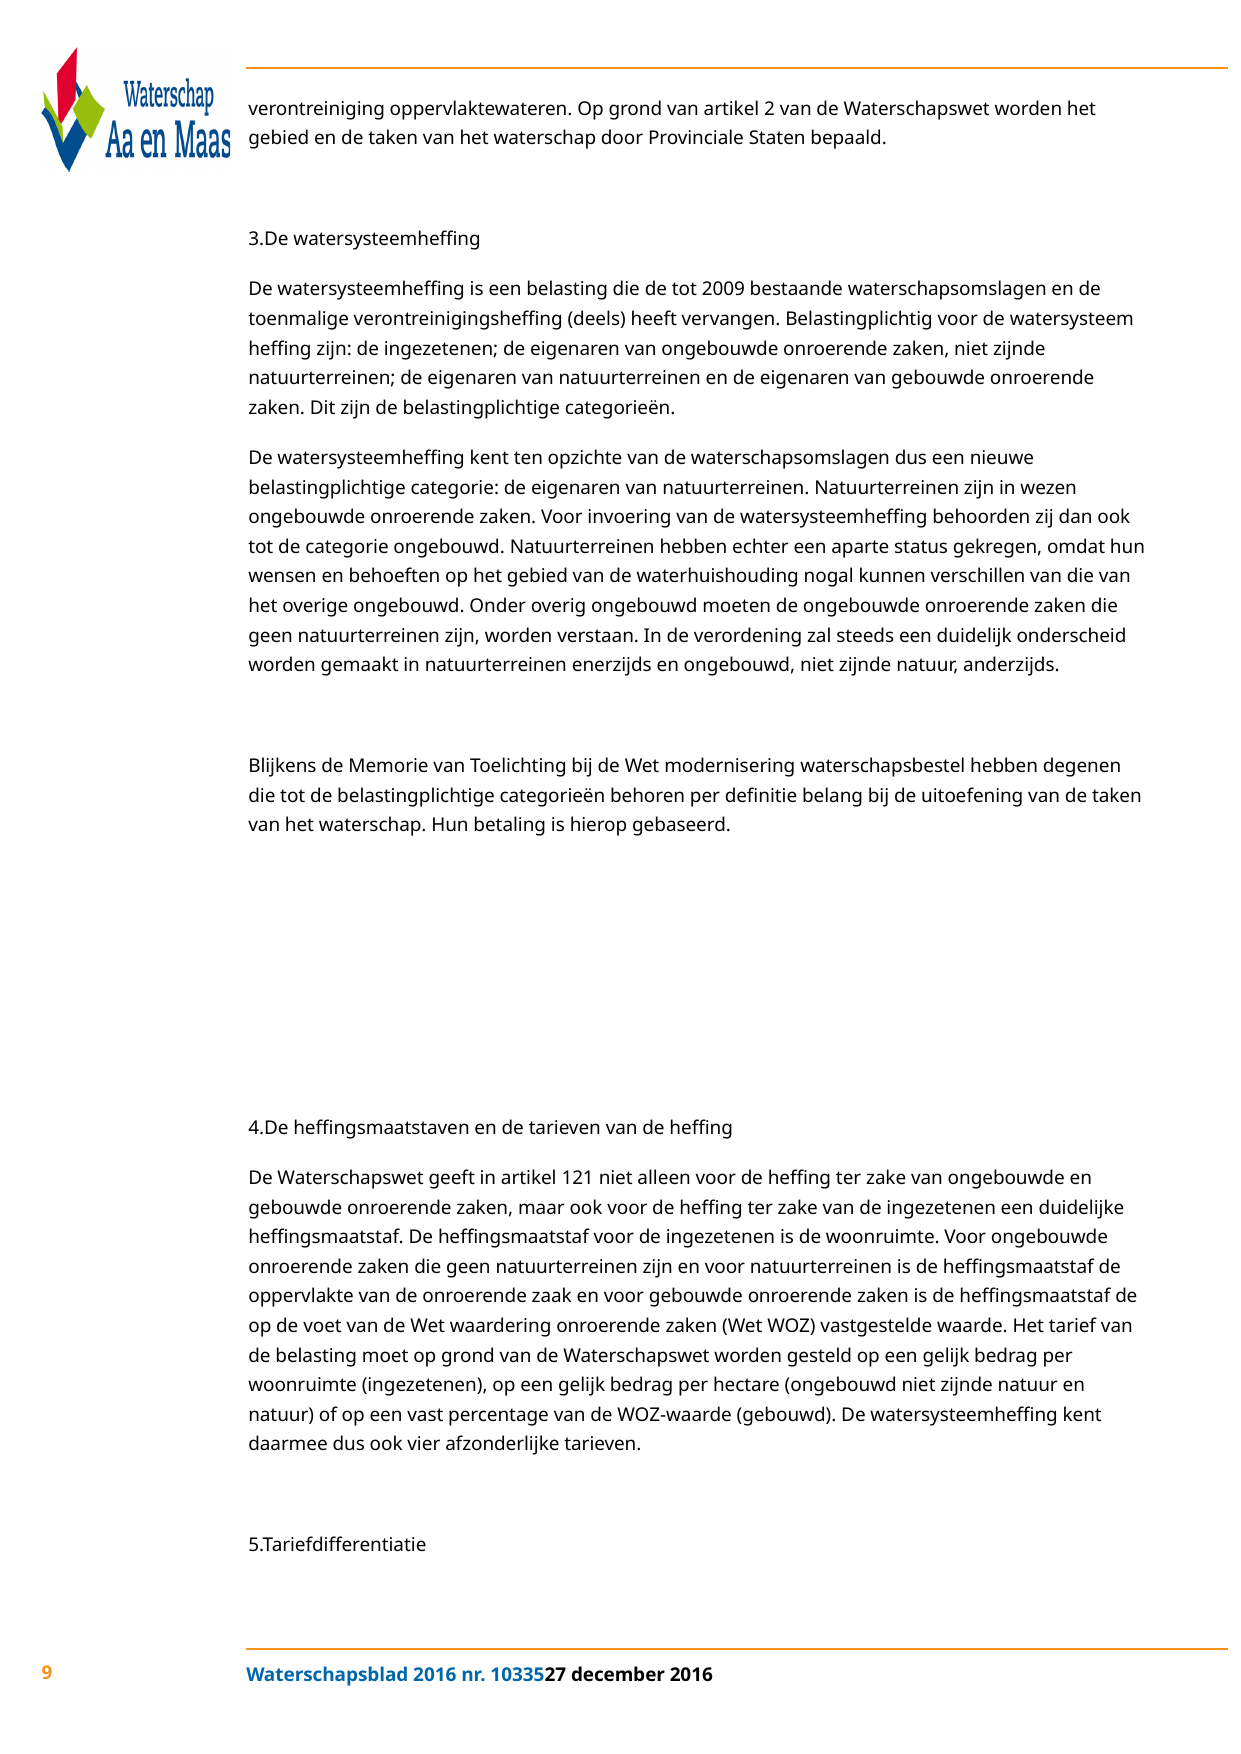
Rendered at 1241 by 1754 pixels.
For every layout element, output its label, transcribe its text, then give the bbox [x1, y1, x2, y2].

text 4.De heffingsmaatstaven en de tarieven van de heffing [248, 1114, 1152, 1140]
text De watersysteemheffing is een belasting die de tot 2009 bestaande waterschapsomslagen en de toenmalige verontreinigingsheffing (deels) heeft vervangen. Belastingplichtig voor de watersysteem heffing zijn: de ingezetenen; de eigenaren van ongebouwde onroerende zaken, niet zijnde natuurterreinen; de eigenaren van natuurterreinen en de eigenaren van gebouwde onroerende zaken. Dit zijn de belastingplichtige categorieën. [248, 276, 1152, 420]
text De Waterschapswet geeft in artikel 121 niet alleen voor de heffing ter zake van ongebouwde en gebouwde onroerende zaken, maar ook voor de heffing ter zake van de ingezetenen een duidelijke heffingsmaatstaf. De heffingsmaatstaf voor de ingezetenen is de woonruimte. Voor ongebouwde onroerende zaken die geen natuurterreinen zijn en voor natuurterreinen is de heffingsmaatstaf de oppervlakte van de onroerende zaak en voor gebouwde onroerende zaken is de heffingsmaatstaf de op de voet van de Wet waardering onroerende zaken (Wet WOZ) vastgestelde waarde. Het tarief van de belasting moet op grond van de Waterschapswet worden gesteld op een gelijk bedrag per woonruimte (ingezetenen), op een gelijk bedrag per hectare (ongebouwd niet zijnde natuur en natuur) of op een vast percentage van de WOZ-waarde (gebouwd). De watersysteemheffing kent daarmee dus ook vier afzonderlijke tarieven. [248, 1164, 1152, 1456]
text 3.De watersysteemheffing [248, 225, 1152, 251]
text De watersysteemheffing kent ten opzichte van de waterschapsomslagen dus een nieuwe belastingplichtige categorie: de eigenaren van natuurterreinen. Natuurterreinen zijn in wezen ongebouwde onroerende zaken. Voor invoering van de watersysteemheffing behoorden zij dan ook tot de categorie ongebouwd. Natuurterreinen hebben echter een aparte status gekregen, omdat hun wensen en behoeften op het gebied van de waterhuishouding nogal kunnen verschillen van die van het overige ongebouwd. Onder overig ongebouwd moeten de ongebouwde onroerende zaken die geen natuurterreinen zijn, worden verstaan. In de verordening zal steeds een duidelijk onderscheid worden gemaakt in natuurterreinen enerzijds en ongebouwd, niet zijnde natuur, anderzijds. [248, 444, 1152, 677]
picture [41, 47, 231, 172]
text 5.Tariefdifferentiatie [248, 1531, 1152, 1557]
text verontreiniging oppervlaktewateren. Op grond van artikel 2 van de Waterschapswet worden het gebied en de taken van het waterschap door Provinciale Staten bepaald. [248, 95, 1152, 150]
text Blijkens de Memorie van Toelichting bij de Wet modernisering waterschapsbestel hebben degenen die tot de belastingplichtige categorieën behoren per definitie belang bij de uitoefening van de taken van het waterschap. Hun betaling is hierop gebaseerd. [248, 752, 1152, 837]
